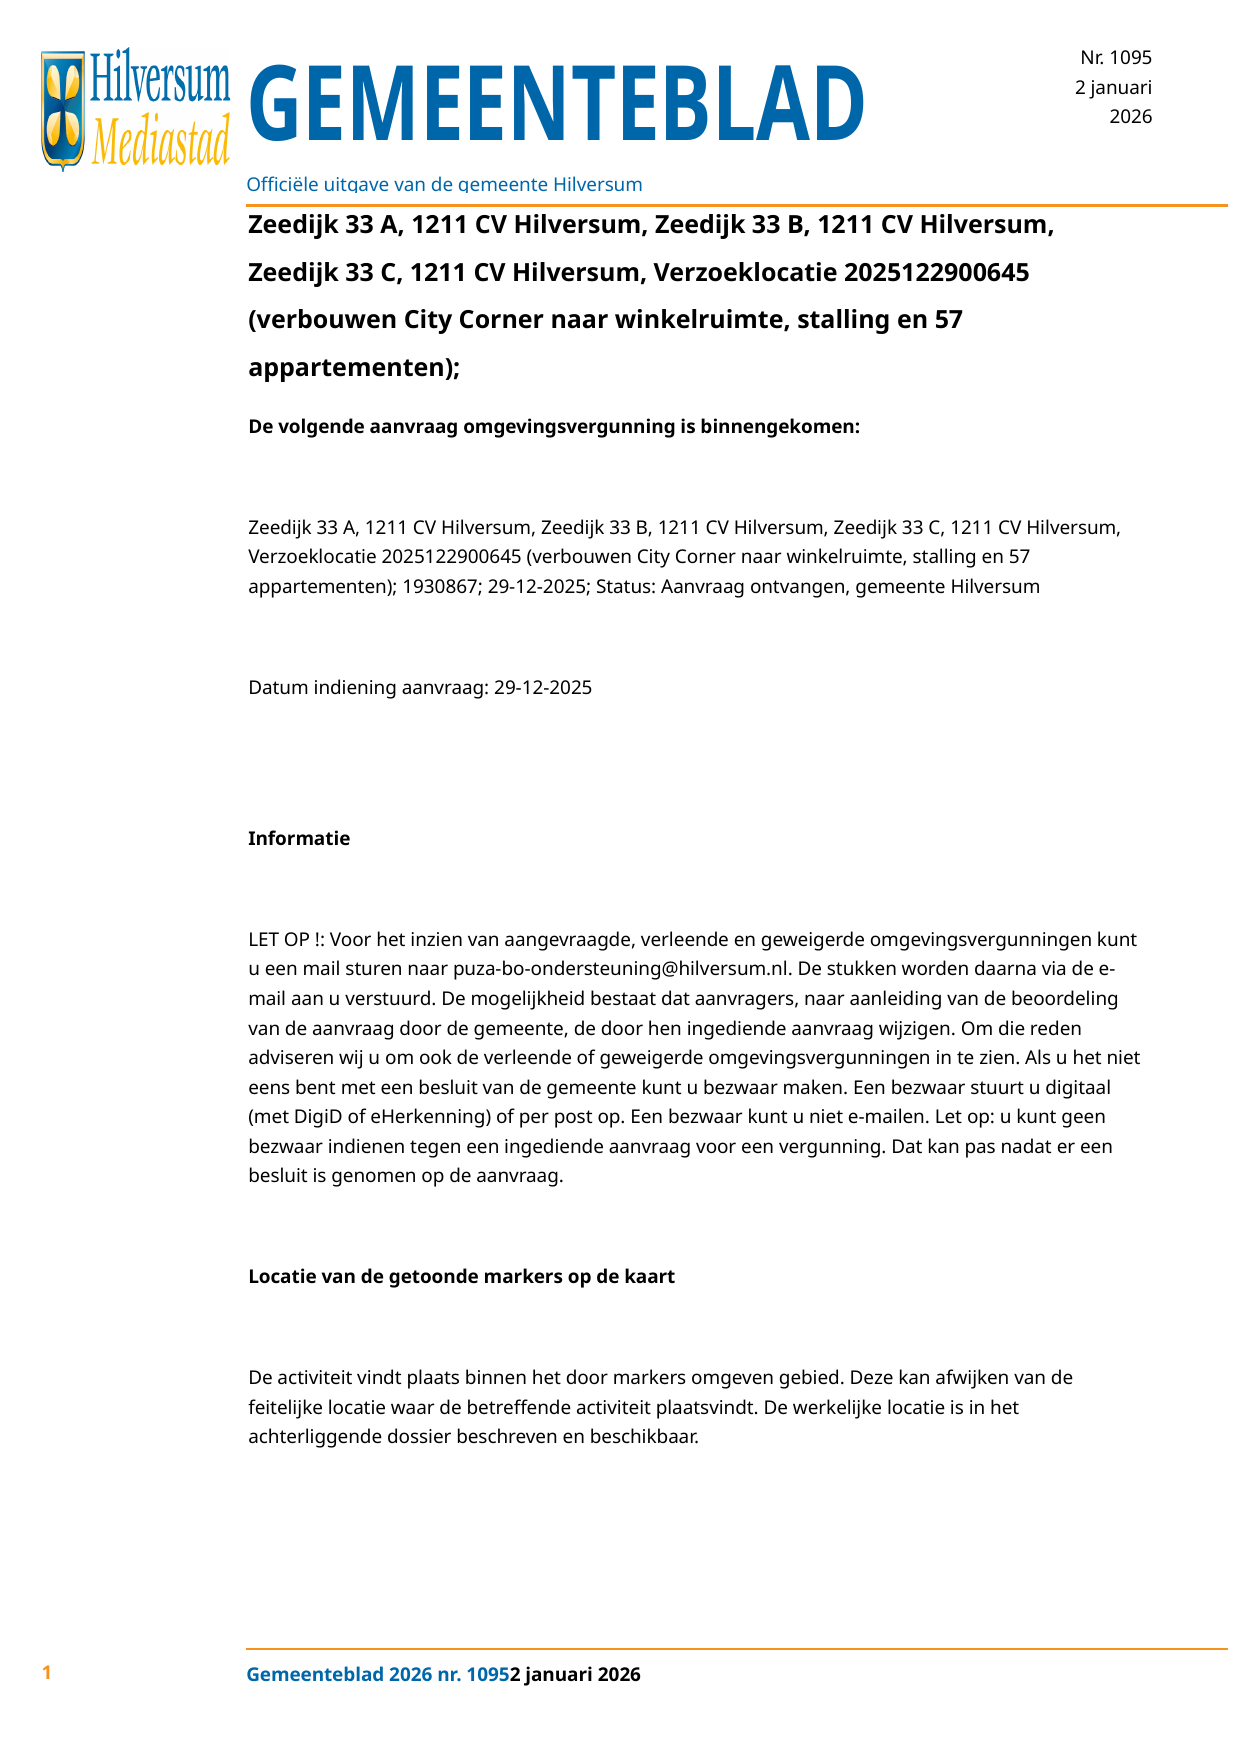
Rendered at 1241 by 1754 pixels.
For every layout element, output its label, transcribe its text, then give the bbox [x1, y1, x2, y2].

text Zeedijk 33 A, 1211 CV Hilversum, Zeedijk 33 B, 1211 CV Hilversum, Zeedijk 33 C, 1211 CV Hilversum, Verzoeklocatie 2025122900645 (verbouwen City Corner naar winkelruimte, stalling en 57 appartementen); [248, 207, 1152, 384]
text Zeedijk 33 A, 1211 CV Hilversum, Zeedijk 33 B, 1211 CV Hilversum, Zeedijk 33 C, 1211 CV Hilversum, Verzoeklocatie 2025122900645 (verbouwen City Corner naar winkelruimte, stalling en 57 appartementen); 1930867; 29-12-2025; Status: Aanvraag ontvangen, gemeente Hilversum [248, 514, 1152, 599]
text De activiteit vindt plaats binnen het door markers omgeven gebied. Deze kan afwijken van de feitelijke locatie waar de betreffende activiteit plaatsvindt. De werkelijke locatie is in het achterliggende dossier beschreven en beschikbaar. [248, 1364, 1152, 1449]
text Datum indiening aanvraag: 29-12-2025 [248, 674, 1152, 700]
text Informatie [248, 825, 1152, 851]
picture [41, 47, 231, 172]
text De volgende aanvraag omgevingsvergunning is binnengekomen: [248, 413, 1152, 439]
text Locatie van de getoonde markers op de kaart [248, 1263, 1152, 1289]
text LET OP !: Voor het inzien van aangevraagde, verleende en geweigerde omgevingsvergunningen kunt u een mail sturen naar puza-bo-ondersteuning@hilversum.nl. De stukken worden daarna via de e-mail aan u verstuurd. De mogelijkheid bestaat dat aanvragers, naar aanleiding van de beoordeling van de aanvraag door de gemeente, de door hen ingediende aanvraag wijzigen. Om die reden adviseren wij u om ook de verleende of geweigerde omgevingsvergunningen in te zien. Als u het niet eens bent met een besluit van de gemeente kunt u bezwaar maken. Een bezwaar stuurt u digitaal (met DigiD of eHerkenning) of per post op. Een bezwaar kunt u niet e-mailen. Let op: u kunt geen bezwaar indienen tegen een ingediende aanvraag voor een vergunning. Dat kan pas nadat er een besluit is genomen op de aanvraag. [248, 926, 1152, 1188]
